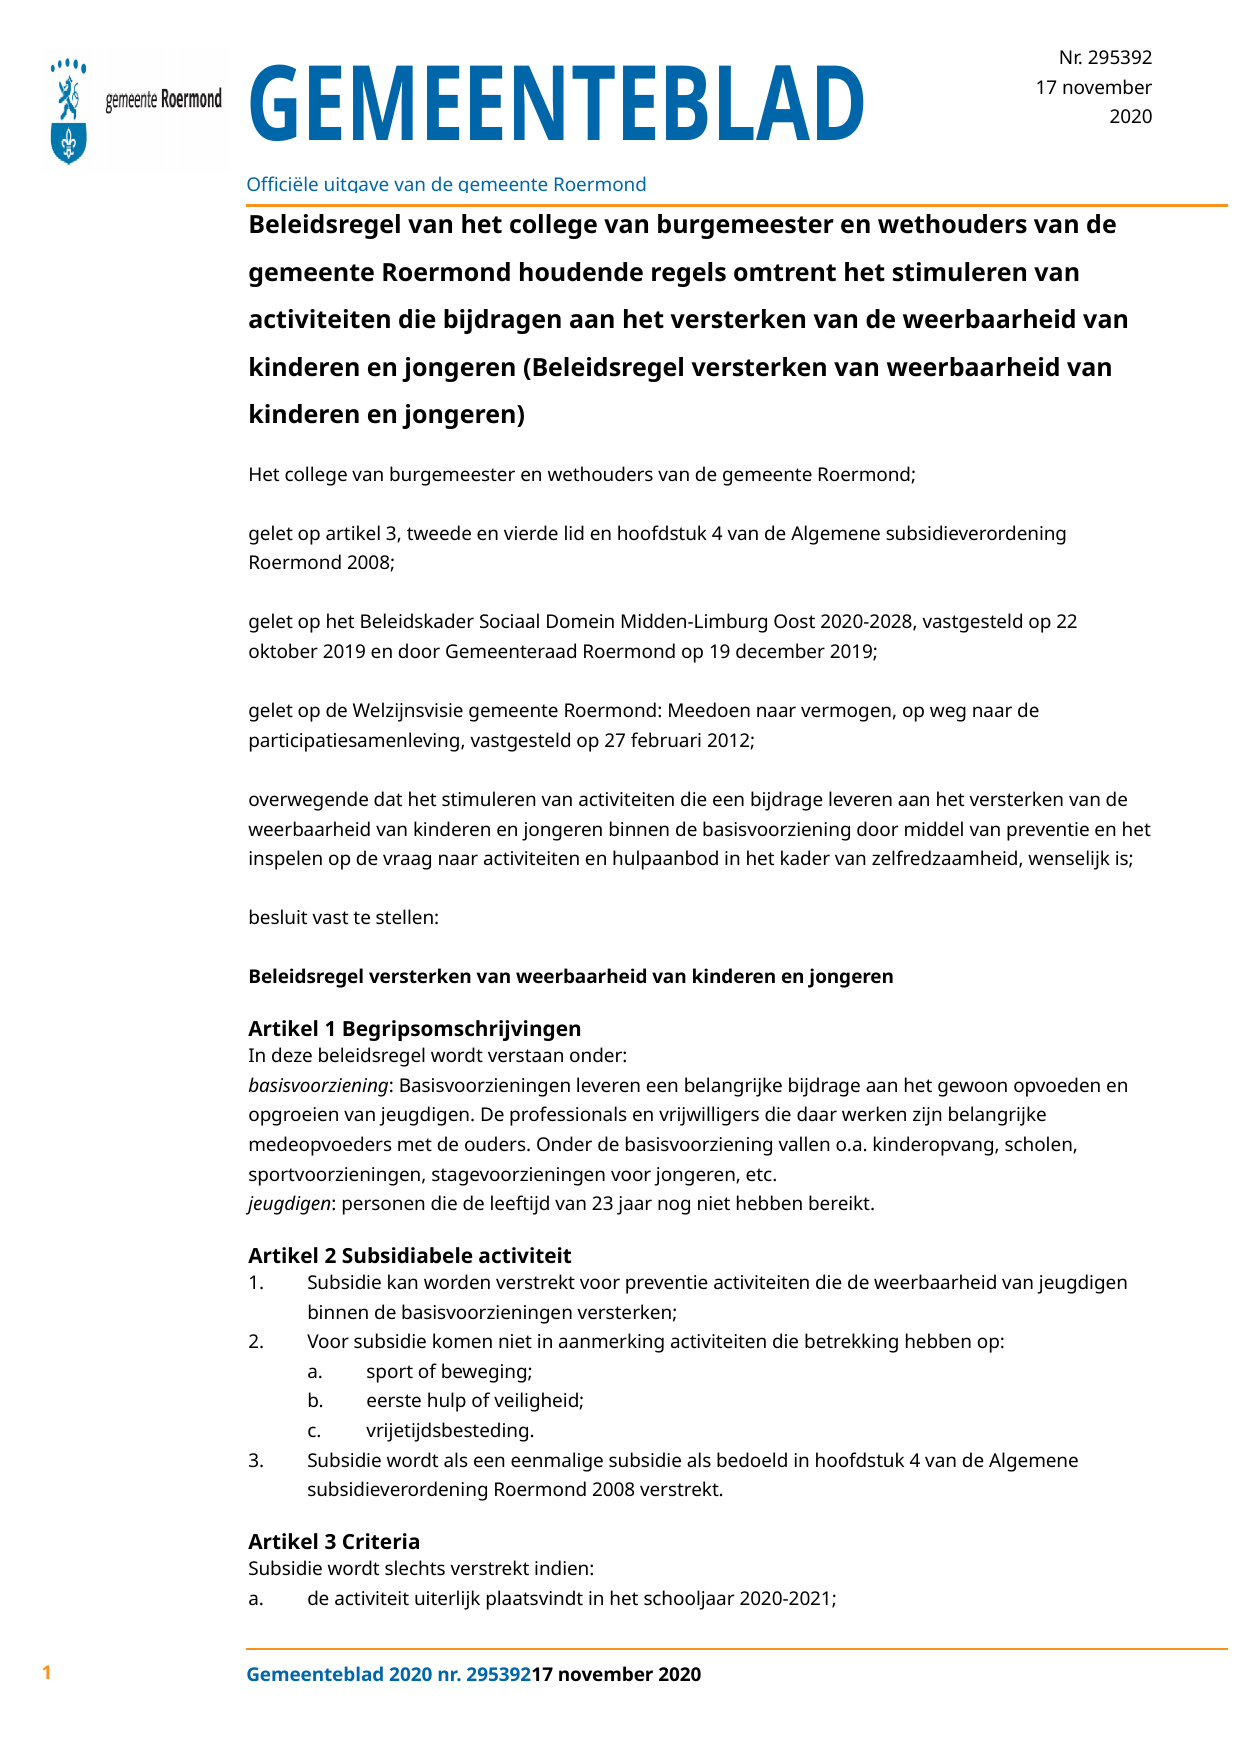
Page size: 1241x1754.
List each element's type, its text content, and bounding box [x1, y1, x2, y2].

text Artikel 2 Subsidiabele activiteit [248, 1241, 1152, 1269]
text gelet op de Welzijnsvisie gemeente Roermond: Meedoen naar vermogen, op weg naar de participatiesamenleving, vastgesteld op 27 februari 2012; [248, 697, 1152, 753]
list Voor subsidie komen niet in aanmerking activiteiten die betrekking hebben op: [248, 1328, 1152, 1354]
text gelet op het Beleidskader Sociaal Domein Midden-Limburg Oost 2020-2028, vastgesteld op 22 oktober 2019 en door Gemeenteraad Roermond op 19 december 2019; [248, 609, 1152, 664]
text besluit vast te stellen: [248, 904, 1152, 930]
list sport of beweging; [307, 1358, 1152, 1384]
text jeugdigen: personen die de leeftijd van 23 jaar nog niet hebben bereikt. [248, 1190, 1152, 1216]
list eerste hulp of veiligheid; [307, 1388, 1152, 1413]
text Subsidie wordt slechts verstrekt indien: [248, 1555, 1152, 1581]
text Het college van burgemeester en wethouders van de gemeente Roermond; [248, 461, 1152, 486]
list de activiteit uiterlijk plaatsvindt in het schooljaar 2020-2021; [248, 1585, 1152, 1611]
text Beleidsregel versterken van weerbaarheid van kinderen en jongeren [248, 964, 1152, 989]
text Beleidsregel van het college van burgemeester en wethouders van de gemeente Roermond houdende regels omtrent het stimuleren van activiteiten die bijdragen aan het versterken van de weerbaarheid van kinderen en jongeren (Beleidsregel versterken van weerbaarheid van kinderen en jongeren) [248, 207, 1152, 431]
text overwegende dat het stimuleren van activiteiten die een bijdrage leveren aan het versterken van de weerbaarheid van kinderen en jongeren binnen de basisvoorziening door middel van preventie en het inspelen op de vraag naar activiteiten en hulpaanbod in het kader van zelfredzaamheid, wenselijk is; [248, 786, 1152, 871]
list Subsidie kan worden verstrekt voor preventie activiteiten die de weerbaarheid van jeugdigen binnen de basisvoorzieningen versterken; [248, 1269, 1152, 1324]
list vrijetijdsbesteding. [307, 1417, 1152, 1443]
text basisvoorziening: Basisvoorzieningen leveren een belangrijke bijdrage aan het gewoon opvoeden en opgroeien van jeugdigen. De professionals en vrijwilligers die daar werken zijn belangrijke medeopvoeders met de ouders. Onder de basisvoorziening vallen o.a. kinderopvang, scholen, sportvoorzieningen, stagevoorzieningen voor jongeren, etc. [248, 1072, 1152, 1187]
text In deze beleidsregel wordt verstaan onder: [248, 1042, 1152, 1068]
text Artikel 1 Begripsomschrijvingen [248, 1014, 1152, 1042]
list Subsidie wordt als een eenmalige subsidie als bedoeld in hoofdstuk 4 van de Algemene subsidieverordening Roermond 2008 verstrekt. [248, 1447, 1152, 1502]
picture [41, 47, 231, 172]
text gelet op artikel 3, tweede en vierde lid en hoofdstuk 4 van de Algemene subsidieverordening Roermond 2008; [248, 520, 1152, 575]
text Artikel 3 Criteria [248, 1527, 1152, 1555]
